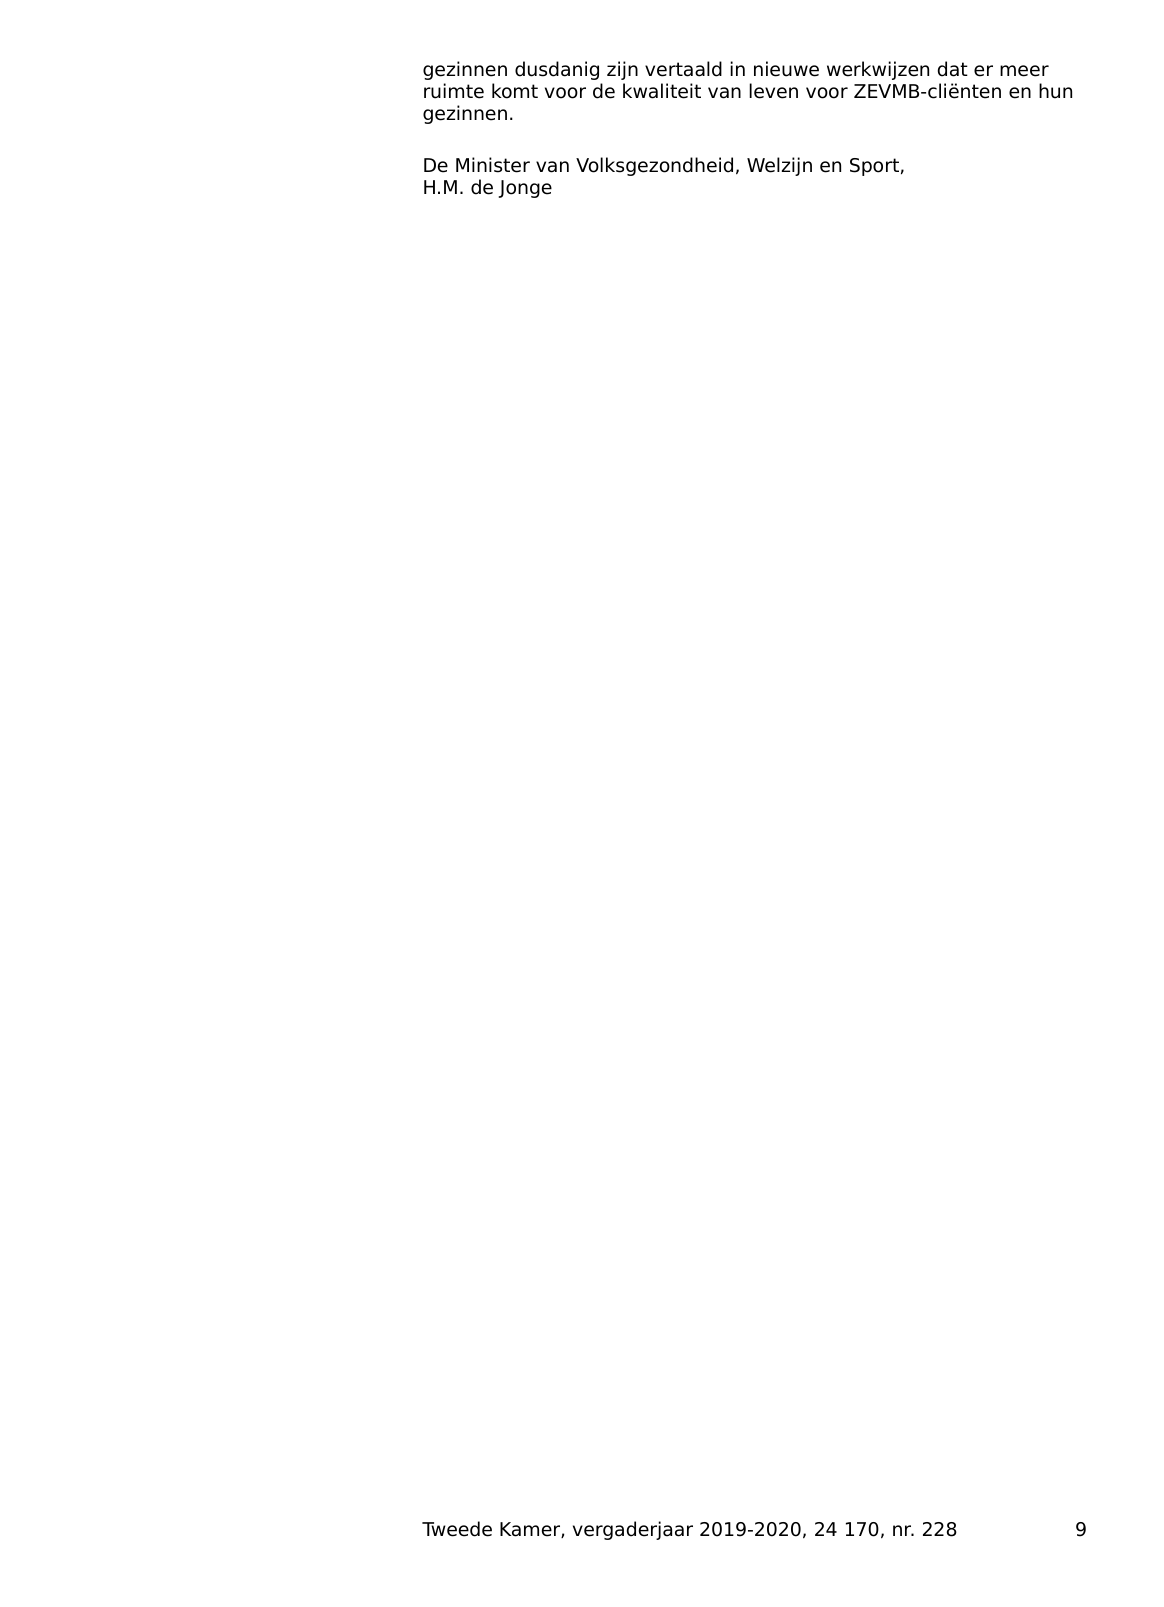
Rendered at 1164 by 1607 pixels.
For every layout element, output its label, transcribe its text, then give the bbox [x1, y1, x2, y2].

text De Minister van Volksgezondheid, Welzijn en Sport, H.M. de Jonge [422, 155, 1087, 199]
text gezinnen dusdanig zijn vertaald in nieuwe werkwijzen dat er meer ruimte komt voor de kwaliteit van leven voor ZEVMB-cliënten en hun gezinnen. [422, 59, 1087, 125]
